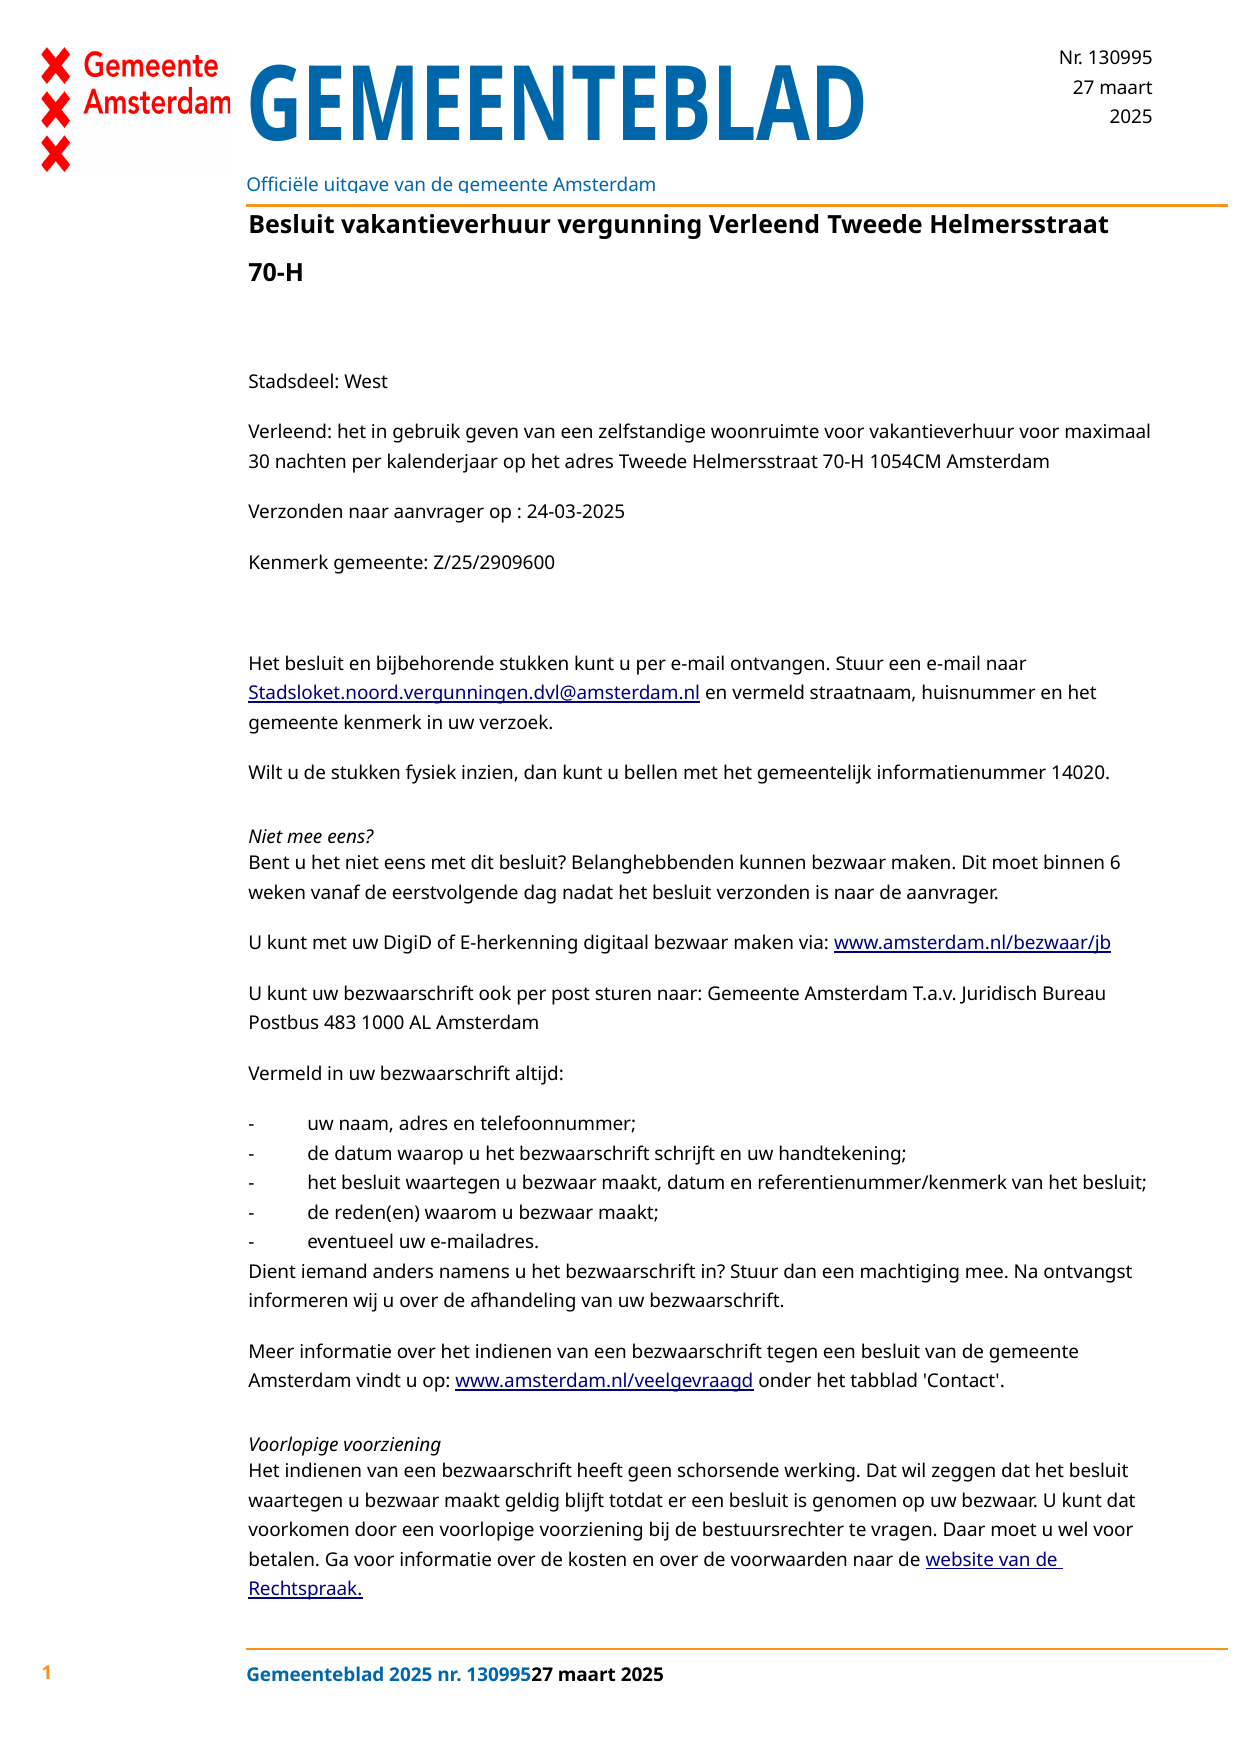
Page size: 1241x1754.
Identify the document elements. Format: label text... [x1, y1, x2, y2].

list de datum waarop u het bezwaarschrift schrijft en uw handtekening; [248, 1140, 1152, 1165]
text Het besluit en bijbehorende stukken kunt u per e-mail ontvangen. Stuur een e-mail naar Stadsloket.noord.vergunningen.dvl@amsterdam.nl en vermeld straatnaam, huisnummer en het gemeente kenmerk in uw verzoek. [248, 650, 1152, 735]
text Dient iemand anders namens u het bezwaarschrift in? Stuur dan een machtiging mee. Na ontvangst informeren wij u over de afhandeling van uw bezwaarschrift. [248, 1258, 1152, 1313]
text U kunt met uw DigiD of E-herkenning digitaal bezwaar maken via: www.amsterdam.nl/bezwaar/jb [248, 929, 1152, 955]
list het besluit waartegen u bezwaar maakt, datum en referentienummer/kenmerk van het besluit; [248, 1169, 1152, 1195]
text Vermeld in uw bezwaarschrift altijd: [248, 1060, 1152, 1085]
text Wilt u de stukken fysiek inzien, dan kunt u bellen met het gemeentelijk informatienummer 14020. [248, 759, 1152, 785]
text Verzonden naar aanvrager op : 24-03-2025 [248, 499, 1152, 524]
text Stadsdeel: West [248, 368, 1152, 394]
list eventueel uw e-mailadres. [248, 1228, 1152, 1254]
text U kunt uw bezwaarschrift ook per post sturen naar: Gemeente Amsterdam T.a.v. Juridisch Bureau Postbus 483 1000 AL Amsterdam [248, 980, 1152, 1035]
text Kenmerk gemeente: Z/25/2909600 [248, 549, 1152, 575]
list de reden(en) waarom u bezwaar maakt; [248, 1199, 1152, 1224]
list uw naam, adres en telefoonnummer; [248, 1110, 1152, 1136]
text Voorlopige voorziening [248, 1432, 1152, 1457]
picture [41, 47, 231, 172]
text Besluit vakantieverhuur vergunning Verleend Tweede Helmersstraat 70-H [248, 207, 1152, 288]
text Meer informatie over het indienen van een bezwaarschrift tegen een besluit van de gemeente Amsterdam vindt u op: www.amsterdam.nl/veelgevraagd onder het tabblad 'Contact'. [248, 1338, 1152, 1393]
text Bent u het niet eens met dit besluit? Belanghebbenden kunnen bezwaar maken. Dit moet binnen 6 weken vanaf de eerstvolgende dag nadat het besluit verzonden is naar de aanvrager. [248, 849, 1152, 904]
text Verleend: het in gebruik geven van een zelfstandige woonruimte voor vakantieverhuur voor maximaal 30 nachten per kalenderjaar op het adres Tweede Helmersstraat 70-H 1054CM Amsterdam [248, 419, 1152, 474]
text Het indienen van een bezwaarschrift heeft geen schorsende werking. Dat wil zeggen dat het besluit waartegen u bezwaar maakt geldig blijft totdat er een besluit is genomen op uw bezwaar. U kunt dat voorkomen door een voorlopige voorziening bij de bestuursrechter te vragen. Daar moet u wel voor betalen. Ga voor informatie over de kosten en over de voorwaarden naar de website van de Rechtspraak. [248, 1457, 1152, 1601]
text Niet mee eens? [248, 823, 1152, 849]
